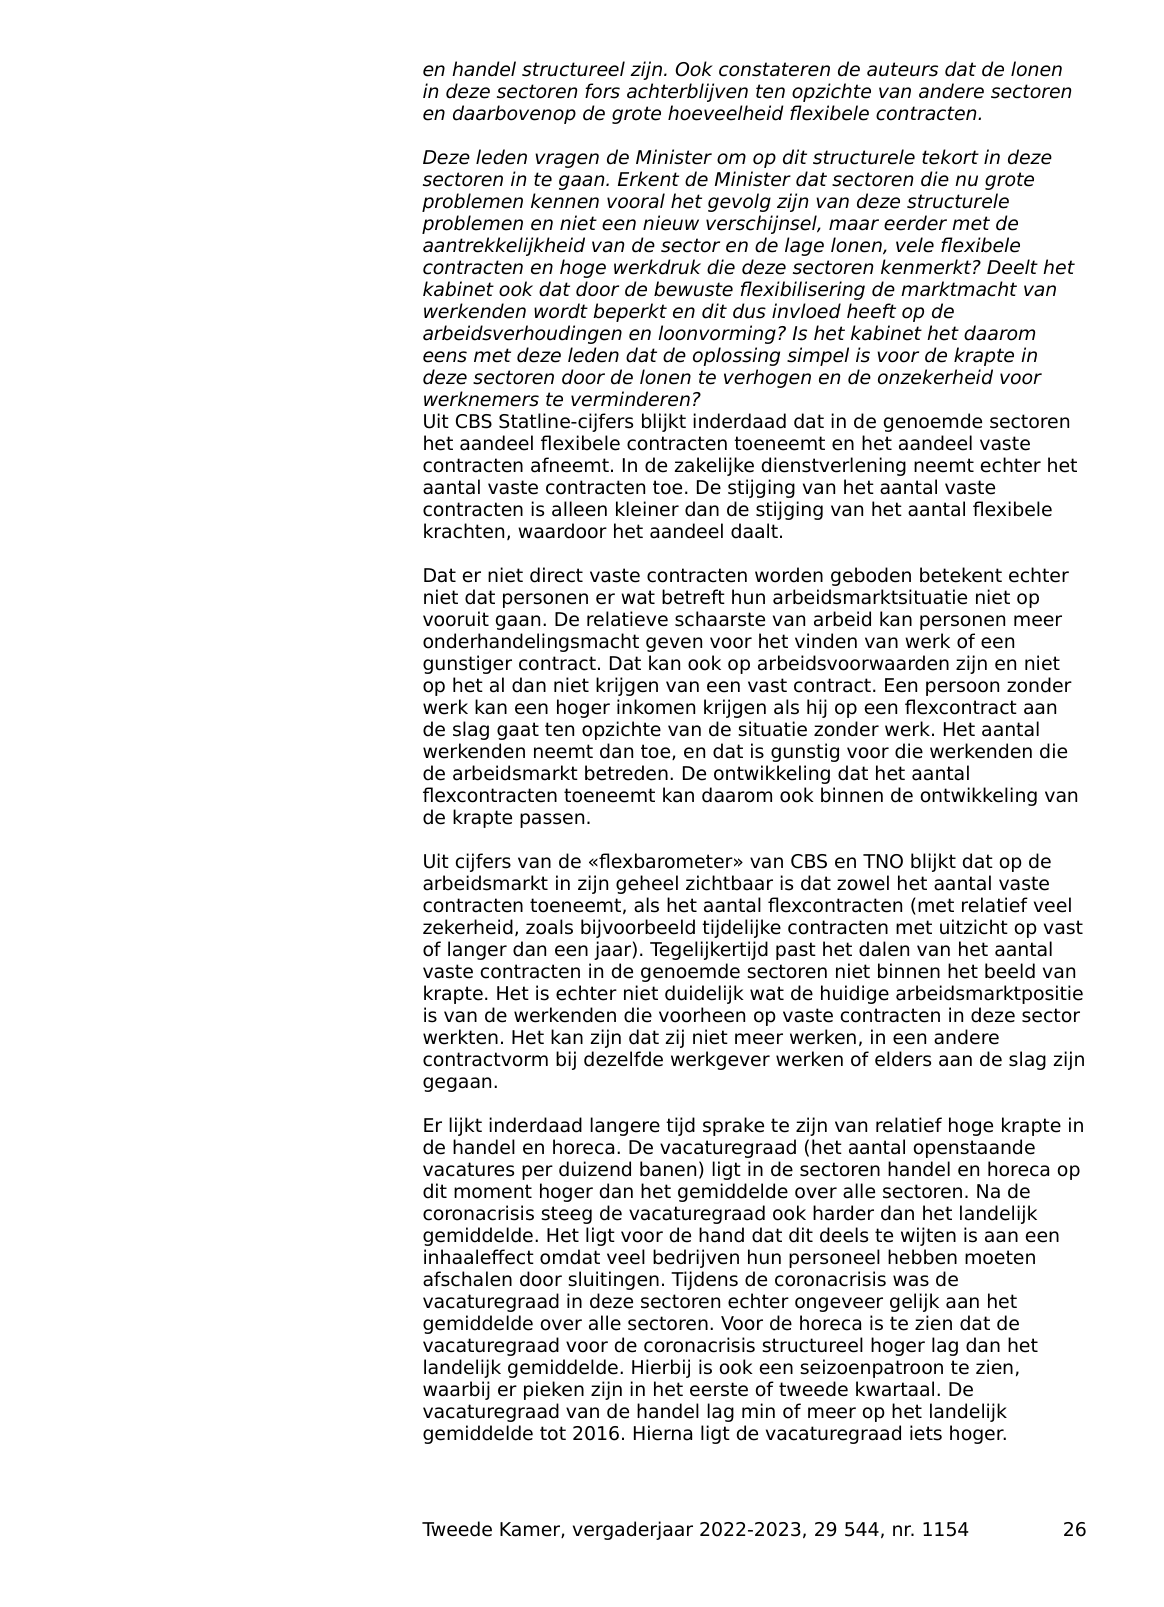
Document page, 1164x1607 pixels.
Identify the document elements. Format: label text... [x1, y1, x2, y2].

text Deze leden vragen de Minister om op dit structurele tekort in deze sectoren in te gaan. Erkent de Minister dat sectoren die nu grote problemen kennen vooral het gevolg zijn van deze structurele problemen en niet een nieuw verschijnsel, maar eerder met de aantrekkelijkheid van de sector en de lage lonen, vele flexibele contracten en hoge werkdruk die deze sectoren kenmerkt? Deelt het kabinet ook dat door de bewuste flexibilisering de marktmacht van werkenden wordt beperkt en dit dus invloed heeft op de arbeidsverhoudingen en loonvorming? Is het kabinet het daarom eens met deze leden dat de oplossing simpel is voor de krapte in deze sectoren door de lonen te verhogen en de onzekerheid voor werknemers te verminderen? [422, 147, 1087, 411]
text Uit CBS Statline-cijfers blijkt inderdaad dat in de genoemde sectoren het aandeel flexibele contracten toeneemt en het aandeel vaste contracten afneemt. In de zakelijke dienstverlening neemt echter het aantal vaste contracten toe. De stijging van het aantal vaste contracten is alleen kleiner dan de stijging van het aantal flexibele krachten, waardoor het aandeel daalt. [422, 411, 1087, 543]
text Dat er niet direct vaste contracten worden geboden betekent echter niet dat personen er wat betreft hun arbeidsmarktsituatie niet op vooruit gaan. De relatieve schaarste van arbeid kan personen meer onderhandelingsmacht geven voor het vinden van werk of een gunstiger contract. Dat kan ook op arbeidsvoorwaarden zijn en niet op het al dan niet krijgen van een vast contract. Een persoon zonder werk kan een hoger inkomen krijgen als hij op een flexcontract aan de slag gaat ten opzichte van de situatie zonder werk. Het aantal werkenden neemt dan toe, en dat is gunstig voor die werkenden die de arbeidsmarkt betreden. De ontwikkeling dat het aantal flexcontracten toeneemt kan daarom ook binnen de ontwikkeling van de krapte passen. [422, 565, 1087, 829]
text en handel structureel zijn. Ook constateren de auteurs dat de lonen in deze sectoren fors achterblijven ten opzichte van andere sectoren en daarbovenop de grote hoeveelheid flexibele contracten. [422, 59, 1087, 125]
text Er lijkt inderdaad langere tijd sprake te zijn van relatief hoge krapte in de handel en horeca. De vacaturegraad (het aantal openstaande vacatures per duizend banen) ligt in de sectoren handel en horeca op dit moment hoger dan het gemiddelde over alle sectoren. Na de coronacrisis steeg de vacaturegraad ook harder dan het landelijk gemiddelde. Het ligt voor de hand dat dit deels te wijten is aan een inhaaleffect omdat veel bedrijven hun personeel hebben moeten afschalen door sluitingen. Tijdens de coronacrisis was de vacaturegraad in deze sectoren echter ongeveer gelijk aan het gemiddelde over alle sectoren. Voor de horeca is te zien dat de vacaturegraad voor de coronacrisis structureel hoger lag dan het landelijk gemiddelde. Hierbij is ook een seizoenpatroon te zien, waarbij er pieken zijn in het eerste of tweede kwartaal. De vacaturegraad van de handel lag min of meer op het landelijk gemiddelde tot 2016. Hierna ligt de vacaturegraad iets hoger. [422, 1115, 1087, 1444]
text Uit cijfers van de «flexbarometer» van CBS en TNO blijkt dat op de arbeidsmarkt in zijn geheel zichtbaar is dat zowel het aantal vaste contracten toeneemt, als het aantal flexcontracten (met relatief veel zekerheid, zoals bijvoorbeeld tijdelijke contracten met uitzicht op vast of langer dan een jaar). Tegelijkertijd past het dalen van het aantal vaste contracten in de genoemde sectoren niet binnen het beeld van krapte. Het is echter niet duidelijk wat de huidige arbeidsmarktpositie is van de werkenden die voorheen op vaste contracten in deze sector werkten. Het kan zijn dat zij niet meer werken, in een andere contractvorm bij dezelfde werkgever werken of elders aan de slag zijn gegaan. [422, 851, 1087, 1093]
